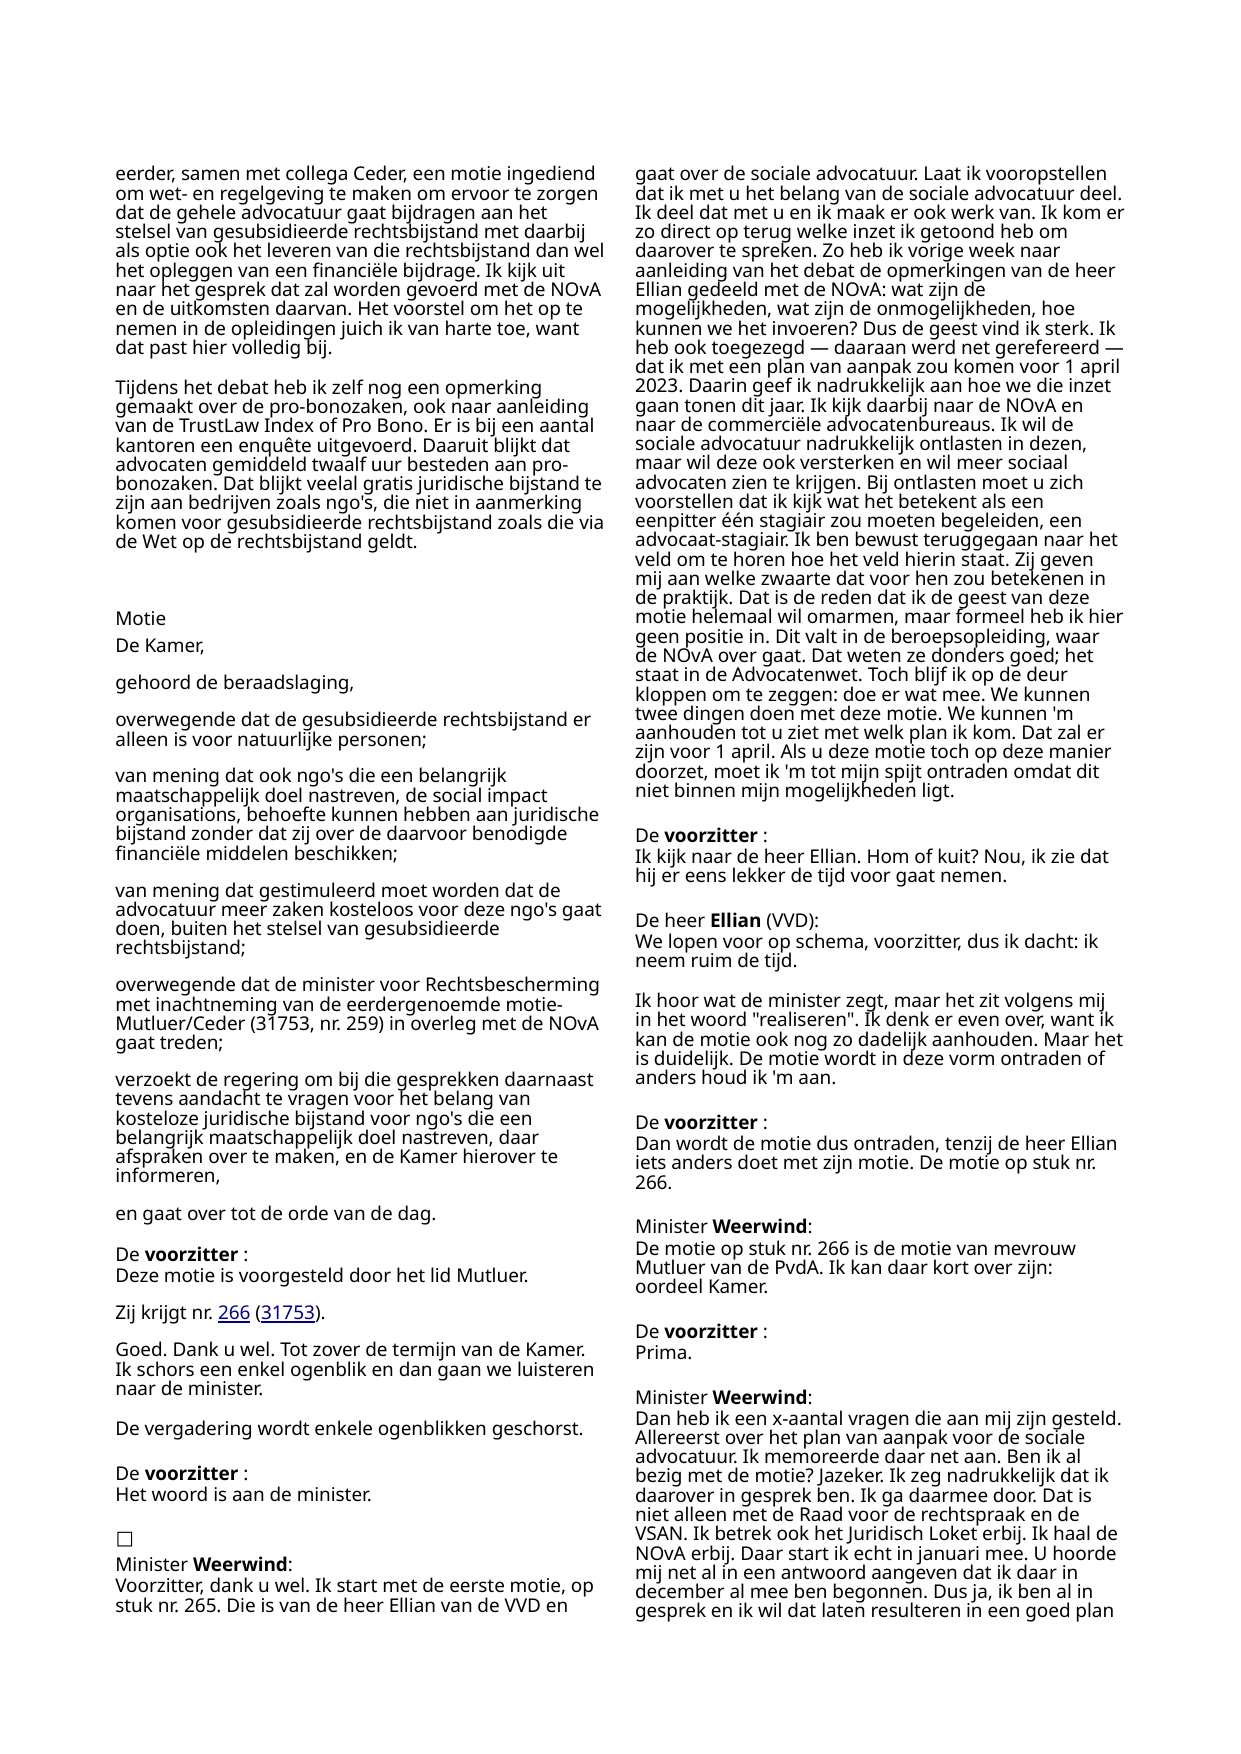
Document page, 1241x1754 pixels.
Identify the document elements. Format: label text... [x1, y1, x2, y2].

text Motie [115, 606, 605, 631]
text Voorzitter, dank u wel. Ik start met de eerste motie, op stuk nr. 265. Die is van de heer Ellian van de VVD en [115, 1577, 605, 1616]
text Deze motie is voorgesteld door het lid Mutluer. [115, 1267, 605, 1286]
text eerder, samen met collega Ceder, een motie ingediend om wet- en regelgeving te maken om ervoor te zorgen dat de gehele advocatuur gaat bijdragen aan het stelsel van gesubsidieerde rechtsbijstand met daarbij als optie ook het leveren van die rechtsbijstand dan wel het opleggen van een financiële bijdrage. Ik kijk uit naar het gesprek dat zal worden gevoerd met de NOvA en de uitkomsten daarvan. Het voorstel om het op te nemen in de opleidingen juich ik van harte toe, want dat past hier volledig bij. [115, 165, 605, 358]
text Het woord is aan de minister. [115, 1486, 605, 1505]
text De voorzitter : [635, 1109, 1125, 1135]
text Minister Weerwind: [635, 1214, 1125, 1239]
text Ik hoor wat de minister zegt, maar het zit volgens mij in het woord "realiseren". Ik denk er even over, want ik kan de motie ook nog zo dadelijk aanhouden. Maar het is duidelijk. De motie wordt in deze vorm ontraden of anders houd ik 'm aan. [635, 992, 1125, 1088]
text overwegende dat de gesubsidieerde rechtsbijstand er alleen is voor natuurlijke personen; [115, 711, 605, 750]
text De Kamer, [115, 637, 605, 657]
text overwegende dat de minister voor Rechtsbescherming met inachtneming van de eerdergenoemde motie-Mutluer/Ceder (31753, nr. 259) in overleg met de NOvA gaat treden; [115, 976, 605, 1053]
text De voorzitter : [115, 1241, 605, 1267]
text Ik kijk naar de heer Ellian. Hom of kuit? Nou, ik zie dat hij er eens lekker de tijd voor gaat nemen. [635, 848, 1125, 886]
text en gaat over tot de orde van de dag. [115, 1204, 605, 1224]
text We lopen voor op schema, voorzitter, dus ik dacht: ik neem ruim de tijd. [635, 933, 1125, 971]
text De motie op stuk nr. 266 is de motie van mevrouw Mutluer van de PvdA. Ik kan daar kort over zijn: oordeel Kamer. [635, 1239, 1125, 1297]
text Tijdens het debat heb ik zelf nog een opmerking gemaakt over de pro-bonozaken, ook naar aanleiding van de TrustLaw Index of Pro Bono. Er is bij een aantal kantoren een enquête uitgevoerd. Daaruit blijkt dat advocaten gemiddeld twaalf uur besteden aan pro-bonozaken. Dat blijkt veelal gratis juridische bijstand te zijn aan bedrijven zoals ngo's, die niet in aanmerking komen voor gesubsidieerde rechtsbijstand zoals die via de Wet op de rechtsbijstand geldt. [115, 379, 605, 552]
text ⬜ [115, 1526, 605, 1552]
text verzoekt de regering om bij die gesprekken daarnaast tevens aandacht te vragen voor het belang van kosteloze juridische bijstand voor ngo's die een belangrijk maatschappelijk doel nastreven, daar afspraken over te maken, en de Kamer hierover te informeren, [115, 1071, 605, 1187]
text Goed. Dank u wel. Tot zover de termijn van de Kamer. Ik schors een enkel ogenblik en dan gaan we luisteren naar de minister. [115, 1341, 605, 1399]
text De voorzitter : [635, 822, 1125, 848]
text De heer Ellian (VVD): [635, 907, 1125, 933]
text Minister Weerwind: [635, 1384, 1125, 1410]
text Minister Weerwind: [115, 1552, 605, 1577]
text Zij krijgt nr. 266 (31753). [115, 1304, 605, 1323]
text van mening dat gestimuleerd moet worden dat de advocatuur meer zaken kosteloos voor deze ngo's gaat doen, buiten het stelsel van gesubsidieerde rechtsbijstand; [115, 882, 605, 959]
text van mening dat ook ngo's die een belangrijk maatschappelijk doel nastreven, de social impact organisations, behoefte kunnen hebben aan juridische bijstand zonder dat zij over de daarvoor benodigde financiële middelen beschikken; [115, 767, 605, 864]
text Dan heb ik een x-aantal vragen die aan mij zijn gesteld. Allereerst over het plan van aanpak voor de sociale advocatuur. Ik memoreerde daar net aan. Ben ik al bezig met de motie? Jazeker. Ik zeg nadrukkelijk dat ik daarover in gesprek ben. Ik ga daarmee door. Dat is niet alleen met de Raad voor de rechtspraak en de VSAN. Ik betrek ook het Juridisch Loket erbij. Ik haal de NOvA erbij. Daar start ik echt in januari mee. U hoorde mij net al in een antwoord aangeven dat ik daar in december al mee ben begonnen. Dus ja, ik ben al in gesprek en ik wil dat laten resulteren in een goed plan [635, 1410, 1125, 1622]
text De voorzitter : [635, 1318, 1125, 1344]
text Dan wordt de motie dus ontraden, tenzij de heer Ellian iets anders doet met zijn motie. De motie op stuk nr. 266. [635, 1135, 1125, 1193]
text Prima. [635, 1344, 1125, 1363]
text gehoord de beraadslaging, [115, 674, 605, 693]
text De voorzitter : [115, 1460, 605, 1486]
text De vergadering wordt enkele ogenblikken geschorst. [115, 1420, 605, 1439]
text gaat over de sociale advocatuur. Laat ik vooropstellen dat ik met u het belang van de sociale advocatuur deel. Ik deel dat met u en ik maak er ook werk van. Ik kom er zo direct op terug welke inzet ik getoond heb om daarover te spreken. Zo heb ik vorige week naar aanleiding van het debat de opmerkingen van de heer Ellian gedeeld met de NOvA: wat zijn de mogelijkheden, wat zijn de onmogelijkheden, hoe kunnen we het invoeren? Dus de geest vind ik sterk. Ik heb ook toegezegd — daaraan werd net gerefereerd — dat ik met een plan van aanpak zou komen voor 1 april 2023. Daarin geef ik nadrukkelijk aan hoe we die inzet gaan tonen dit jaar. Ik kijk daarbij naar de NOvA en naar de commerciële advocatenbureaus. Ik wil de sociale advocatuur nadrukkelijk ontlasten in dezen, maar wil deze ook versterken en wil meer sociaal advocaten zien te krijgen. Bij ontlasten moet u zich voorstellen dat ik kijk wat het betekent als een eenpitter één stagiair zou moeten begeleiden, een advocaat-stagiair. Ik ben bewust teruggegaan naar het veld om te horen hoe het veld hierin staat. Zij geven mij aan welke zwaarte dat voor hen zou betekenen in de praktijk. Dat is de reden dat ik de geest van deze motie helemaal wil omarmen, maar formeel heb ik hier geen positie in. Dit valt in de beroepsopleiding, waar de NOvA over gaat. Dat weten ze donders goed; het staat in de Advocatenwet. Toch blijf ik op de deur kloppen om te zeggen: doe er wat mee. We kunnen twee dingen doen met deze motie. We kunnen 'm aanhouden tot u ziet met welk plan ik kom. Dat zal er zijn voor 1 april. Als u deze motie toch op deze manier doorzet, moet ik 'm tot mijn spijt ontraden omdat dit niet binnen mijn mogelijkheden ligt. [635, 165, 1125, 801]
